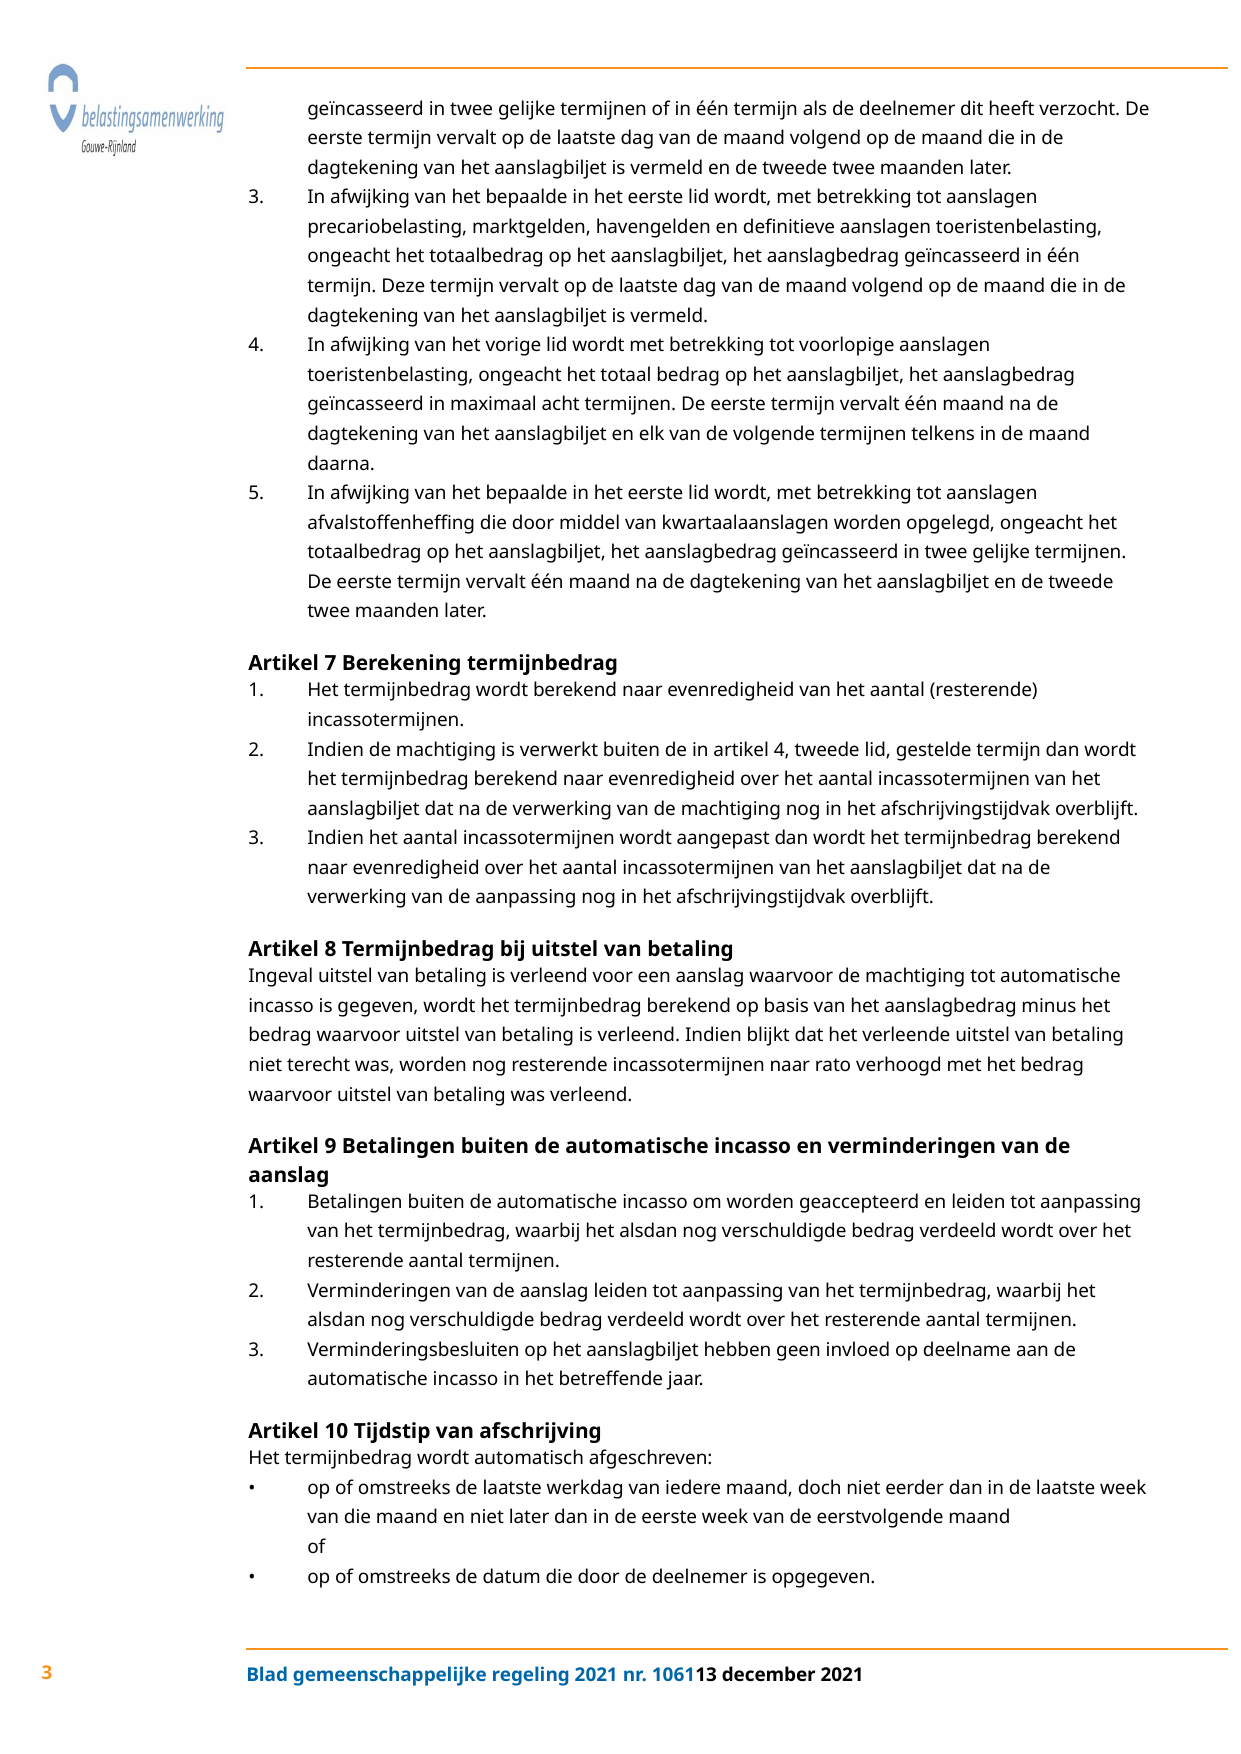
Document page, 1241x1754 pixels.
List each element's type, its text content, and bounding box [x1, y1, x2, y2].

list op of omstreeks de datum die door de deelnemer is opgegeven. [248, 1563, 1152, 1588]
text Artikel 9 Betalingen buiten de automatische incasso en verminderingen van de aanslag [248, 1131, 1152, 1188]
list In afwijking van het bepaalde in het eerste lid wordt, met betrekking tot aanslagen precariobelasting, marktgelden, havengelden en definitieve aanslagen toeristenbelasting, ongeacht het totaalbedrag op het aanslagbiljet, het aanslagbedrag geïncasseerd in één termijn. Deze termijn vervalt op de laatste dag van de maand volgend op de maand die in de dagtekening van het aanslagbiljet is vermeld. [248, 183, 1152, 328]
list geïncasseerd in twee gelijke termijnen of in één termijn als de deelnemer dit heeft verzocht. De eerste termijn vervalt op de laatste dag van de maand volgend op de maand die in de dagtekening van het aanslagbiljet is vermeld en de tweede twee maanden later. [248, 95, 1152, 180]
text Artikel 10 Tijdstip van afschrijving [248, 1416, 1152, 1444]
list In afwijking van het bepaalde in het eerste lid wordt, met betrekking tot aanslagen afvalstoffenheffing die door middel van kwartaalaanslagen worden opgelegd, ongeacht het totaalbedrag op het aanslagbiljet, het aanslagbedrag geïncasseerd in twee gelijke termijnen. De eerste termijn vervalt één maand na de dagtekening van het aanslagbiljet en de tweede twee maanden later. [248, 479, 1152, 623]
text Het termijnbedrag wordt automatisch afgeschreven: [248, 1444, 1152, 1470]
text Artikel 8 Termijnbedrag bij uitstel van betaling [248, 934, 1152, 962]
list Betalingen buiten de automatische incasso om worden geaccepteerd en leiden tot aanpassing van het termijnbedrag, waarbij het alsdan nog verschuldigde bedrag verdeeld wordt over het resterende aantal termijnen. [248, 1188, 1152, 1273]
list Het termijnbedrag wordt berekend naar evenredigheid van het aantal (resterende) incassotermijnen. [248, 677, 1152, 732]
list op of omstreeks de laatste werkdag van iedere maand, doch niet eerder dan in de laatste week van die maand en niet later dan in de eerste week van de eerstvolgende maand [248, 1474, 1152, 1529]
list In afwijking van het vorige lid wordt met betrekking tot voorlopige aanslagen toeristenbelasting, ongeacht het totaal bedrag op het aanslagbiljet, het aanslagbedrag geïncasseerd in maximaal acht termijnen. De eerste termijn vervalt één maand na de dagtekening van het aanslagbiljet en elk van de volgende termijnen telkens in de maand daarna. [248, 331, 1152, 476]
list of [248, 1533, 1152, 1559]
text Ingeval uitstel van betaling is verleend voor een aanslag waarvoor de machtiging tot automatische incasso is gegeven, wordt het termijnbedrag berekend op basis van het aanslagbedrag minus het bedrag waarvoor uitstel van betaling is verleend. Indien blijkt dat het verleende uitstel van betaling niet terecht was, worden nog resterende incassotermijnen naar rato verhoogd met het bedrag waarvoor uitstel van betaling was verleend. [248, 962, 1152, 1107]
list Verminderingsbesluiten op het aanslagbiljet hebben geen invloed op deelname aan de automatische incasso in het betreffende jaar. [248, 1336, 1152, 1391]
list Verminderingen van de aanslag leiden tot aanpassing van het termijnbedrag, waarbij het alsdan nog verschuldigde bedrag verdeeld wordt over het resterende aantal termijnen. [248, 1277, 1152, 1332]
list Indien de machtiging is verwerkt buiten de in artikel 4, tweede lid, gestelde termijn dan wordt het termijnbedrag berekend naar evenredigheid over het aantal incassotermijnen van het aanslagbiljet dat na de verwerking van de machtiging nog in het afschrijvingstijdvak overblijft. [248, 736, 1152, 821]
list Indien het aantal incassotermijnen wordt aangepast dan wordt het termijnbedrag berekend naar evenredigheid over het aantal incassotermijnen van het aanslagbiljet dat na de verwerking van de aanpassing nog in het afschrijvingstijdvak overblijft. [248, 824, 1152, 909]
picture [41, 47, 231, 172]
text Artikel 7 Berekening termijnbedrag [248, 648, 1152, 677]
